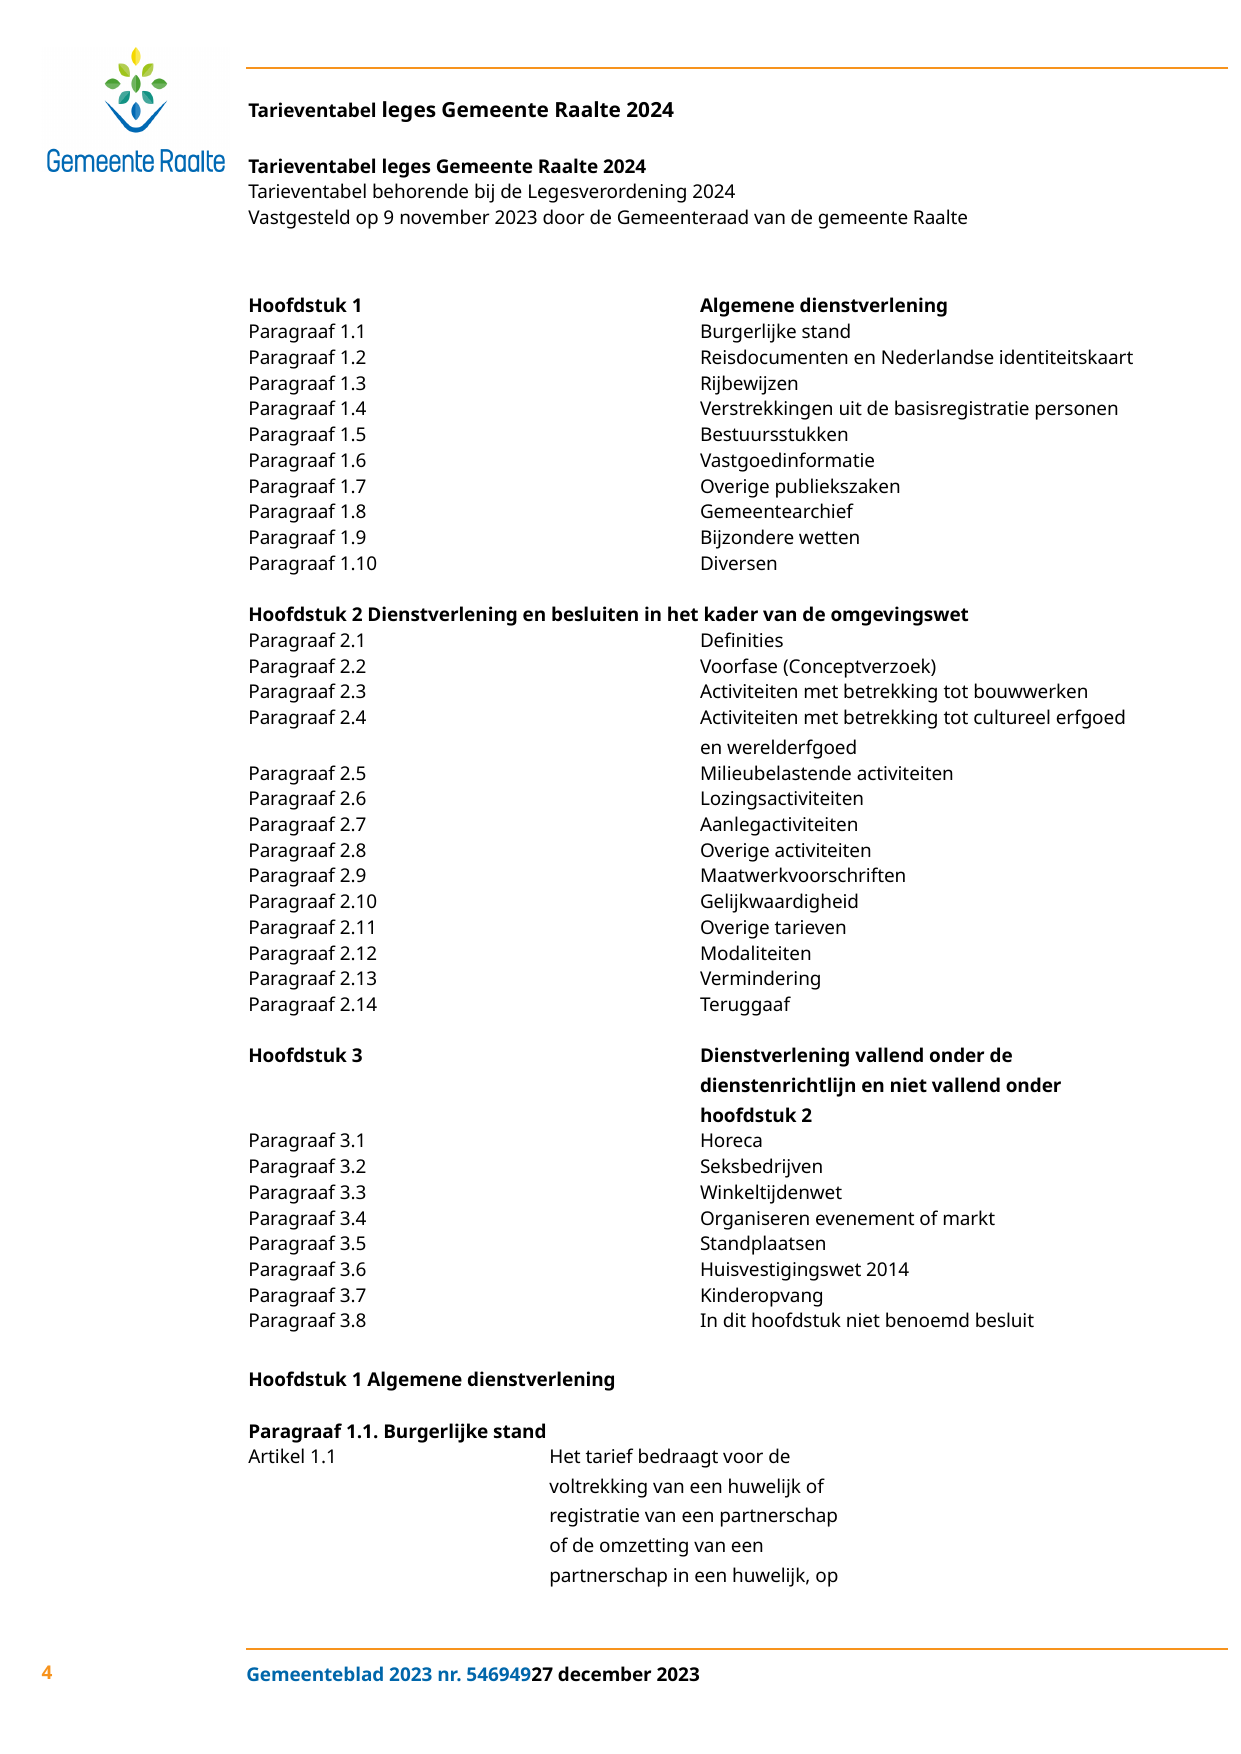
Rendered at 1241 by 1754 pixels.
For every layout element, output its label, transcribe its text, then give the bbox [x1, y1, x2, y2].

table_cell [700, 576, 1152, 601]
table_cell Aanlegactiviteiten [700, 811, 1152, 837]
table_header Hoofdstuk 1 Algemene dienstverlening [248, 1366, 850, 1392]
table_cell [248, 1017, 700, 1043]
table_cell Horeca [700, 1128, 1152, 1153]
table_cell Paragraaf 2.3 [248, 679, 700, 704]
table_cell Paragraaf 1.6 [248, 447, 700, 473]
table_cell [850, 1392, 1152, 1418]
table_cell Activiteiten met betrekking tot cultureel erfgoed en werelderfgoed [700, 704, 1152, 760]
table_cell Paragraaf 2.1 [248, 627, 700, 653]
table_header Algemene dienstverlening [700, 293, 1152, 318]
table_cell Paragraaf 1.10 [248, 550, 700, 576]
table_cell Paragraaf 3.3 [248, 1179, 700, 1205]
table_cell Paragraaf 3.5 [248, 1231, 700, 1256]
table_cell Paragraaf 2.6 [248, 785, 700, 811]
table_cell Paragraaf 1.5 [248, 421, 700, 447]
table_cell Activiteiten met betrekking tot bouwwerken [700, 679, 1152, 704]
table_cell [850, 1418, 1152, 1443]
text Tarieventabel leges Gemeente Raalte 2024 [248, 95, 1152, 123]
table_cell Paragraaf 1.4 [248, 396, 700, 421]
table_cell Gemeentearchief [700, 499, 1152, 524]
table_cell Diversen [700, 550, 1152, 576]
table_cell Paragraaf 1.9 [248, 524, 700, 550]
table_cell [850, 1444, 1152, 1588]
table_cell Vastgoedinformatie [700, 447, 1152, 473]
table_cell Paragraaf 2.13 [248, 966, 700, 991]
table_cell Dienstverlening vallend onder de dienstenrichtlijn en niet vallend onder hoofdstuk 2 [700, 1043, 1152, 1128]
table_cell Hoofdstuk 2 Dienstverlening en besluiten in het kader van de omgevingswet [248, 601, 1152, 627]
table_cell Artikel 1.1 [248, 1444, 549, 1588]
table_cell Voorfase (Conceptverzoek) [700, 653, 1152, 679]
table_cell Overige publiekszaken [700, 473, 1152, 498]
table_cell Standplaatsen [700, 1231, 1152, 1256]
table_cell Paragraaf 2.2 [248, 653, 700, 679]
table_cell Rijbewijzen [700, 370, 1152, 396]
table_header Tarieventabel leges Gemeente Raalte 2024 [248, 153, 1152, 179]
table_cell Kinderopvang [700, 1282, 1152, 1308]
table_cell Paragraaf 3.2 [248, 1153, 700, 1179]
table_cell Paragraaf 3.4 [248, 1205, 700, 1231]
table_cell Paragraaf 2.9 [248, 863, 700, 888]
table_cell Paragraaf 2.10 [248, 888, 700, 914]
table_cell Het tarief bedraagt voor de voltrekking van een huwelijk of registratie van een partnerschap of de omzetting van een partnerschap in een huwelijk, op [549, 1444, 850, 1588]
table_cell Paragraaf 3.6 [248, 1256, 700, 1282]
table_cell Paragraaf 3.1 [248, 1128, 700, 1153]
table_cell Paragraaf 2.4 [248, 704, 700, 760]
table_cell Paragraaf 2.12 [248, 940, 700, 966]
table_cell Definities [700, 627, 1152, 653]
table_cell Paragraaf 1.1. Burgerlijke stand [248, 1418, 850, 1443]
table_cell Reisdocumenten en Nederlandse identiteitskaart [700, 344, 1152, 370]
table_cell Paragraaf 3.7 [248, 1282, 700, 1308]
table_cell Paragraaf 2.7 [248, 811, 700, 837]
table_header [850, 1366, 1152, 1392]
table_cell Paragraaf 2.8 [248, 837, 700, 863]
table_cell In dit hoofdstuk niet benoemd besluit [700, 1308, 1152, 1333]
table_cell Lozingsactiviteiten [700, 785, 1152, 811]
table_cell Paragraaf 2.14 [248, 991, 700, 1017]
table_header Hoofdstuk 1 [248, 293, 700, 318]
table_cell Bijzondere wetten [700, 524, 1152, 550]
table_cell [549, 1392, 850, 1418]
table_cell Overige tarieven [700, 914, 1152, 940]
table_cell Paragraaf 2.11 [248, 914, 700, 940]
table_cell Paragraaf 1.1 [248, 319, 700, 344]
table_cell Paragraaf 1.7 [248, 473, 700, 498]
table_cell Teruggaaf [700, 991, 1152, 1017]
table_cell Maatwerkvoorschriften [700, 863, 1152, 888]
table_cell Paragraaf 2.5 [248, 760, 700, 785]
table_cell Verstrekkingen uit de basisregistratie personen [700, 396, 1152, 421]
table_cell Bestuursstukken [700, 421, 1152, 447]
table_cell Paragraaf 1.2 [248, 344, 700, 370]
table_cell Paragraaf 1.3 [248, 370, 700, 396]
table_cell Vastgesteld op 9 november 2023 door de Gemeenteraad van de gemeente Raalte [248, 205, 1152, 230]
table_cell Milieubelastende activiteiten [700, 760, 1152, 785]
table_cell Winkeltijdenwet [700, 1179, 1152, 1205]
table_cell Tarieventabel behorende bij de Legesverordening 2024 [248, 179, 1152, 204]
table_cell [700, 1017, 1152, 1043]
table_cell [248, 576, 700, 601]
table_cell Vermindering [700, 966, 1152, 991]
table_cell Gelijkwaardigheid [700, 888, 1152, 914]
table_cell Huisvestigingswet 2014 [700, 1256, 1152, 1282]
table_cell Paragraaf 1.8 [248, 499, 700, 524]
table_cell Overige activiteiten [700, 837, 1152, 863]
table_cell Hoofdstuk 3 [248, 1043, 700, 1128]
table_cell Burgerlijke stand [700, 319, 1152, 344]
table_cell Modaliteiten [700, 940, 1152, 966]
table_cell Paragraaf 3.8 [248, 1308, 700, 1333]
table_cell Organiseren evenement of markt [700, 1205, 1152, 1231]
table_cell [248, 1392, 549, 1418]
picture [41, 47, 231, 172]
table_cell Seksbedrijven [700, 1153, 1152, 1179]
